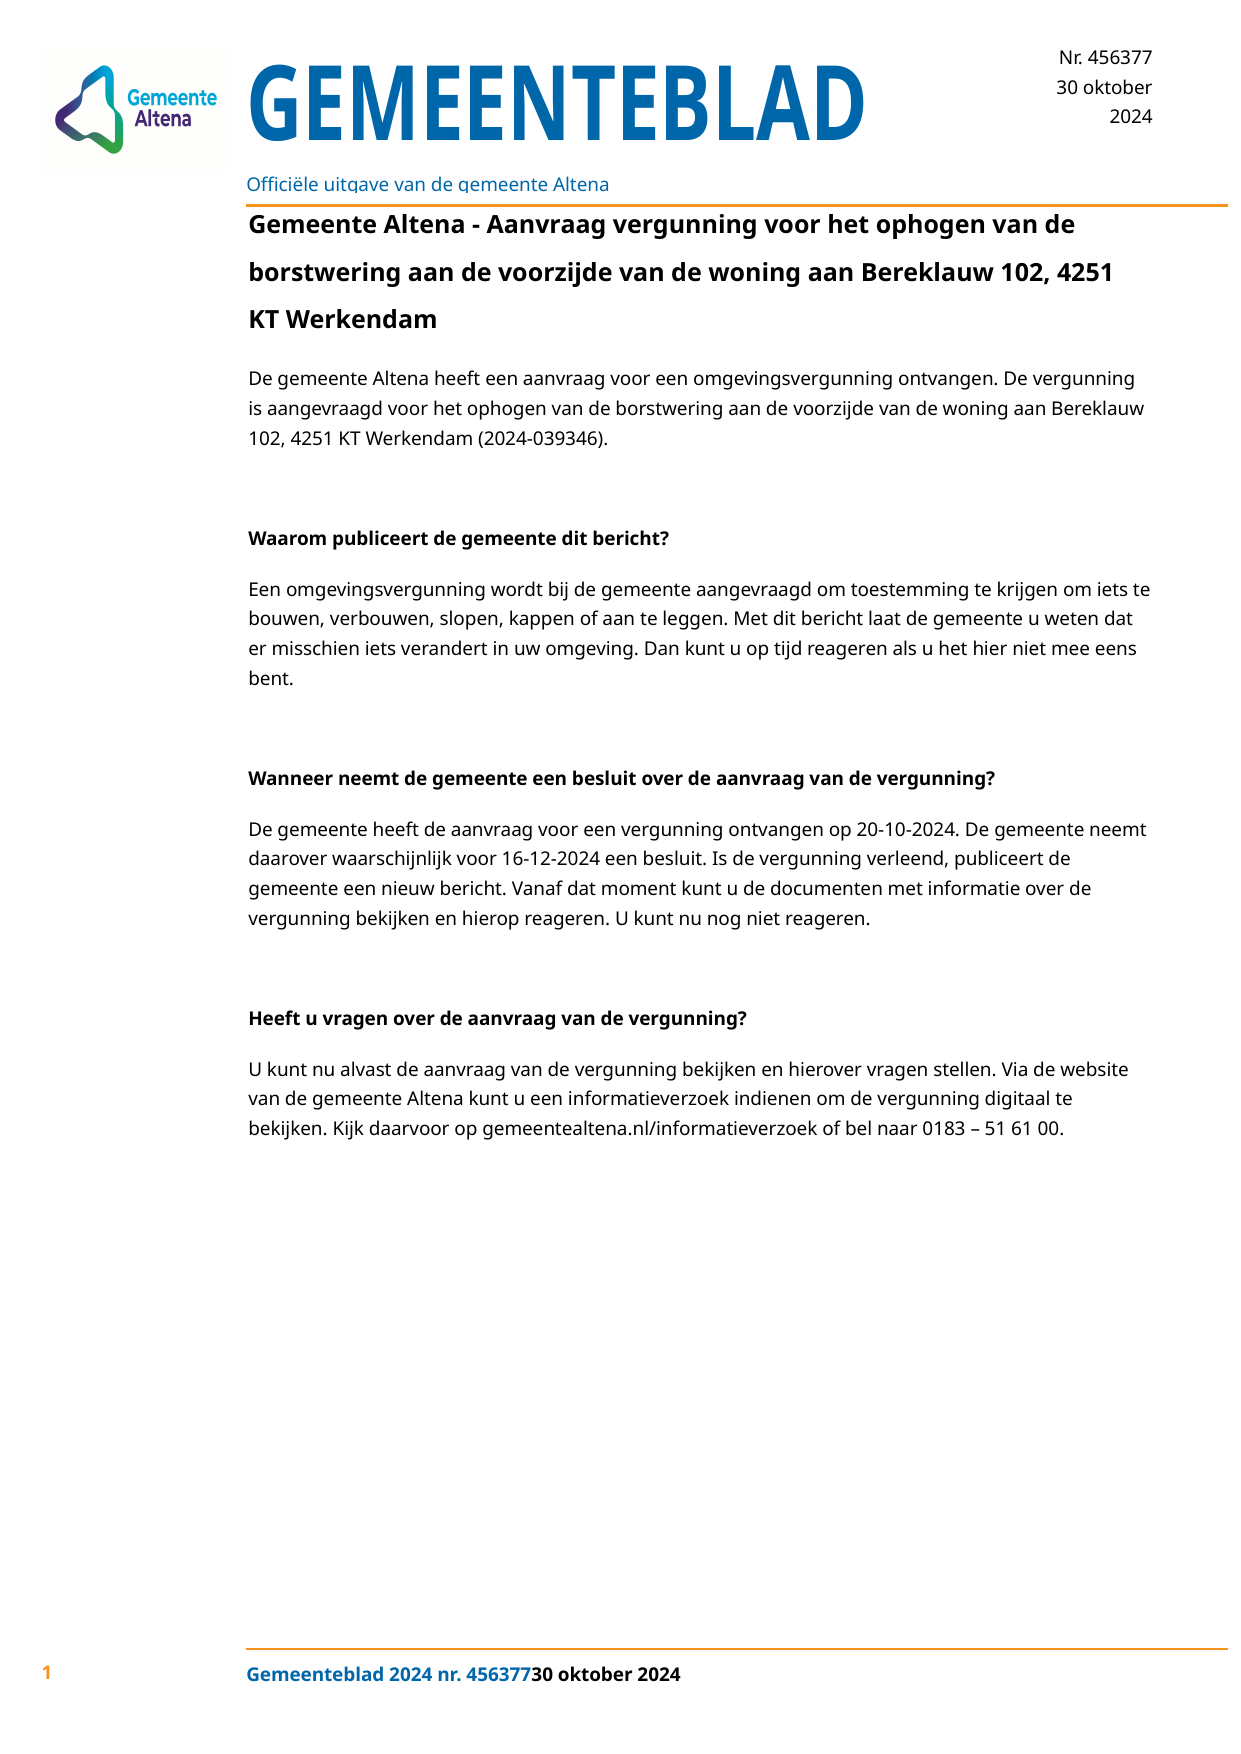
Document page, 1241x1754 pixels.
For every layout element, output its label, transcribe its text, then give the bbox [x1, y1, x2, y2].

text Wanneer neemt de gemeente een besluit over de aanvraag van de vergunning? [248, 766, 1152, 791]
text De gemeente Altena heeft een aanvraag voor een omgevingsvergunning ontvangen. De vergunning is aangevraagd voor het ophogen van de borstwering aan de voorzijde van de woning aan Bereklauw 102, 4251 KT Werkendam (2024-039346). [248, 366, 1152, 450]
picture [41, 47, 231, 172]
text U kunt nu alvast de aanvraag van de vergunning bekijken en hierover vragen stellen. Via de website van de gemeente Altena kunt u een informatieverzoek indienen om de vergunning digitaal te bekijken. Kijk daarvoor op gemeentealtena.nl/informatieverzoek of bel naar 0183 – 51 61 00. [248, 1056, 1152, 1141]
text Waarom publiceert de gemeente dit bericht? [248, 526, 1152, 551]
text Een omgevingsvergunning wordt bij de gemeente aangevraagd om toestemming te krijgen om iets te bouwen, verbouwen, slopen, kappen of aan te leggen. Met dit bericht laat de gemeente u weten dat er misschien iets verandert in uw omgeving. Dan kunt u op tijd reageren als u het hier niet mee eens bent. [248, 576, 1152, 690]
text De gemeente heeft de aanvraag voor een vergunning ontvangen op 20-10-2024. De gemeente neemt daarover waarschijnlijk voor 16-12-2024 een besluit. Is de vergunning verleend, publiceert de gemeente een nieuw bericht. Vanaf dat moment kunt u de documenten met informatie over de vergunning bekijken en hierop reageren. U kunt nu nog niet reageren. [248, 816, 1152, 930]
text Heeft u vragen over de aanvraag van de vergunning? [248, 1006, 1152, 1031]
text Gemeente Altena - Aanvraag vergunning voor het ophogen van de borstwering aan de voorzijde van de woning aan Bereklauw 102, 4251 KT Werkendam [248, 207, 1152, 336]
